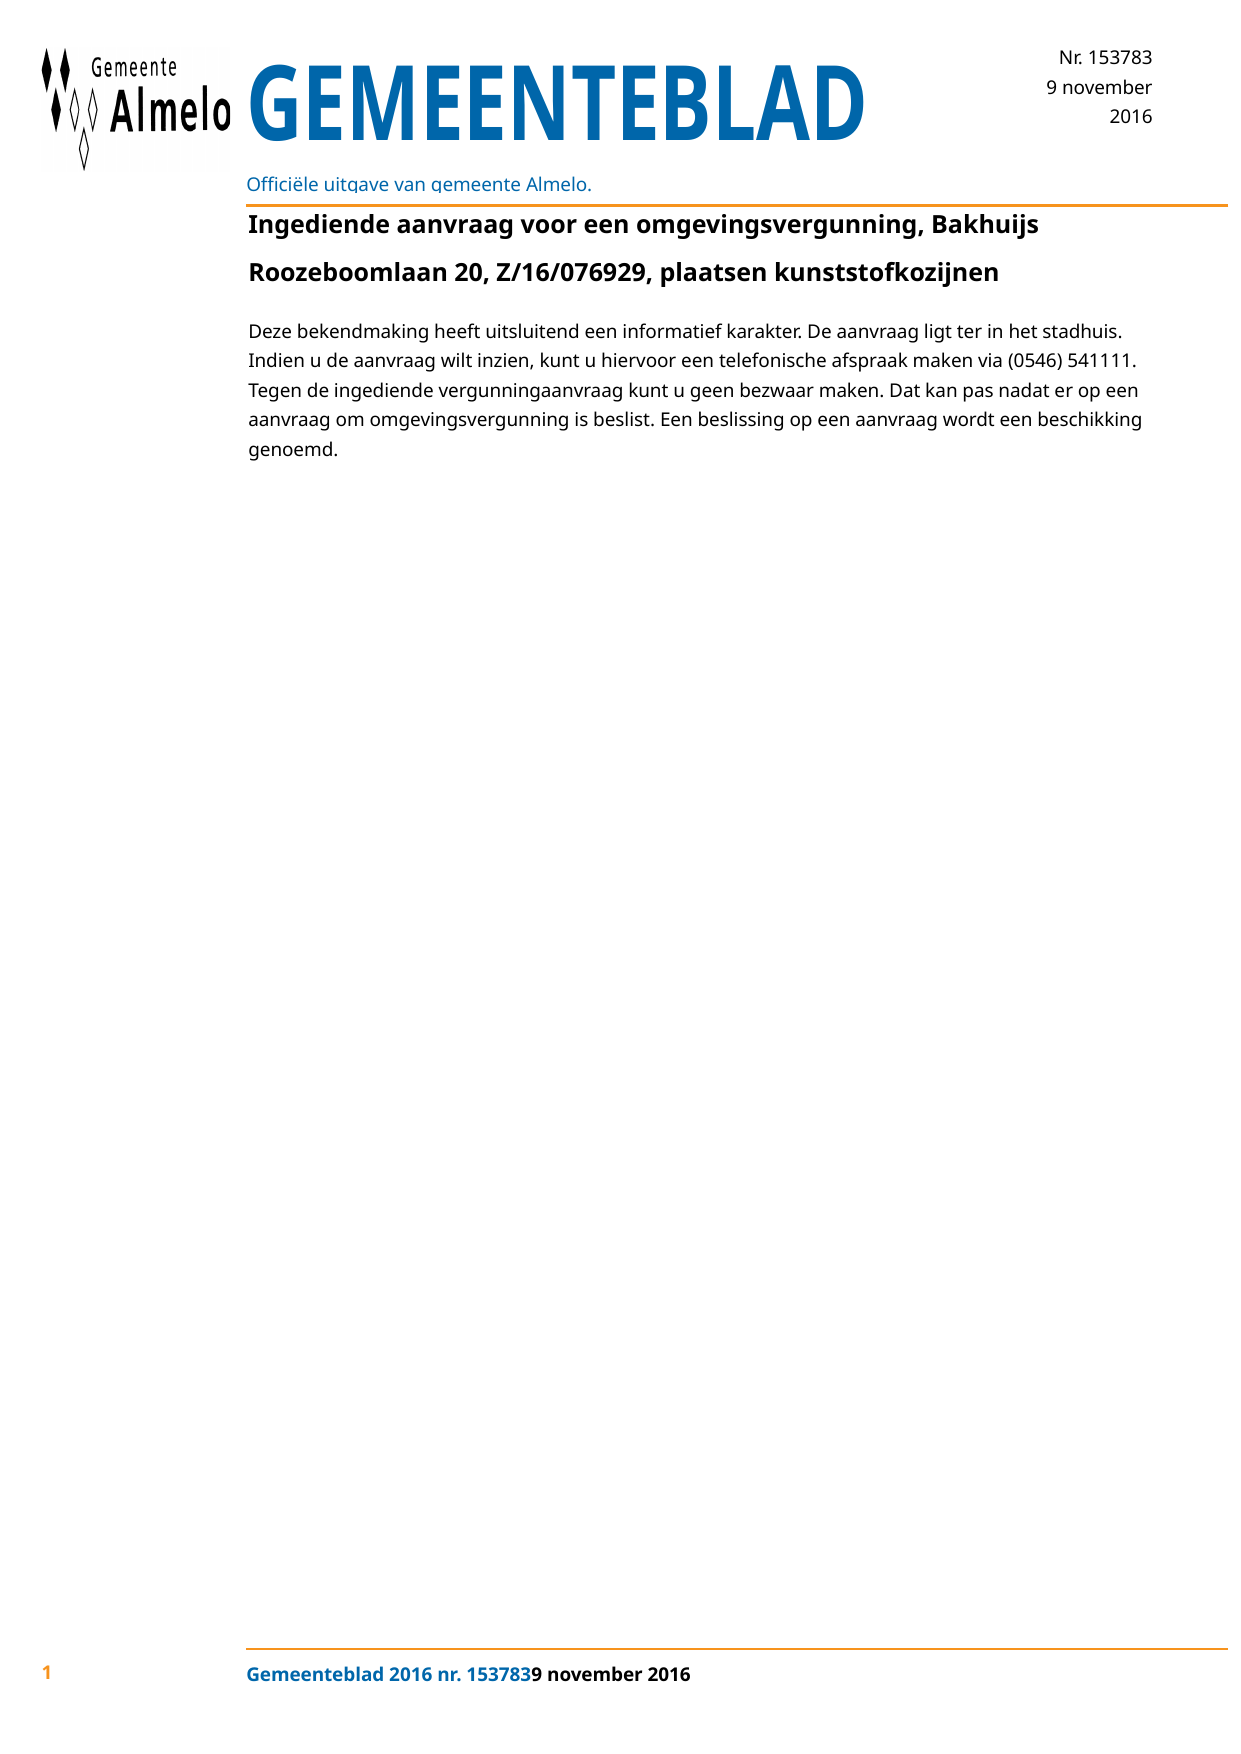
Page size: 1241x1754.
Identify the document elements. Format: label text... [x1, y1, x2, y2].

text Deze bekendmaking heeft uitsluitend een informatief karakter. De aanvraag ligt ter in het stadhuis. Indien u de aanvraag wilt inzien, kunt u hiervoor een telefonische afspraak maken via (0546) 541111. Tegen de ingediende vergunningaanvraag kunt u geen bezwaar maken. Dat kan pas nadat er op een aanvraag om omgevingsvergunning is beslist. Een beslissing op een aanvraag wordt een beschikking genoemd. [248, 318, 1152, 462]
text Ingediende aanvraag voor een omgevingsvergunning, Bakhuijs Roozeboomlaan 20, Z/16/076929, plaatsen kunststofkozijnen [248, 207, 1152, 288]
picture [41, 47, 231, 172]
